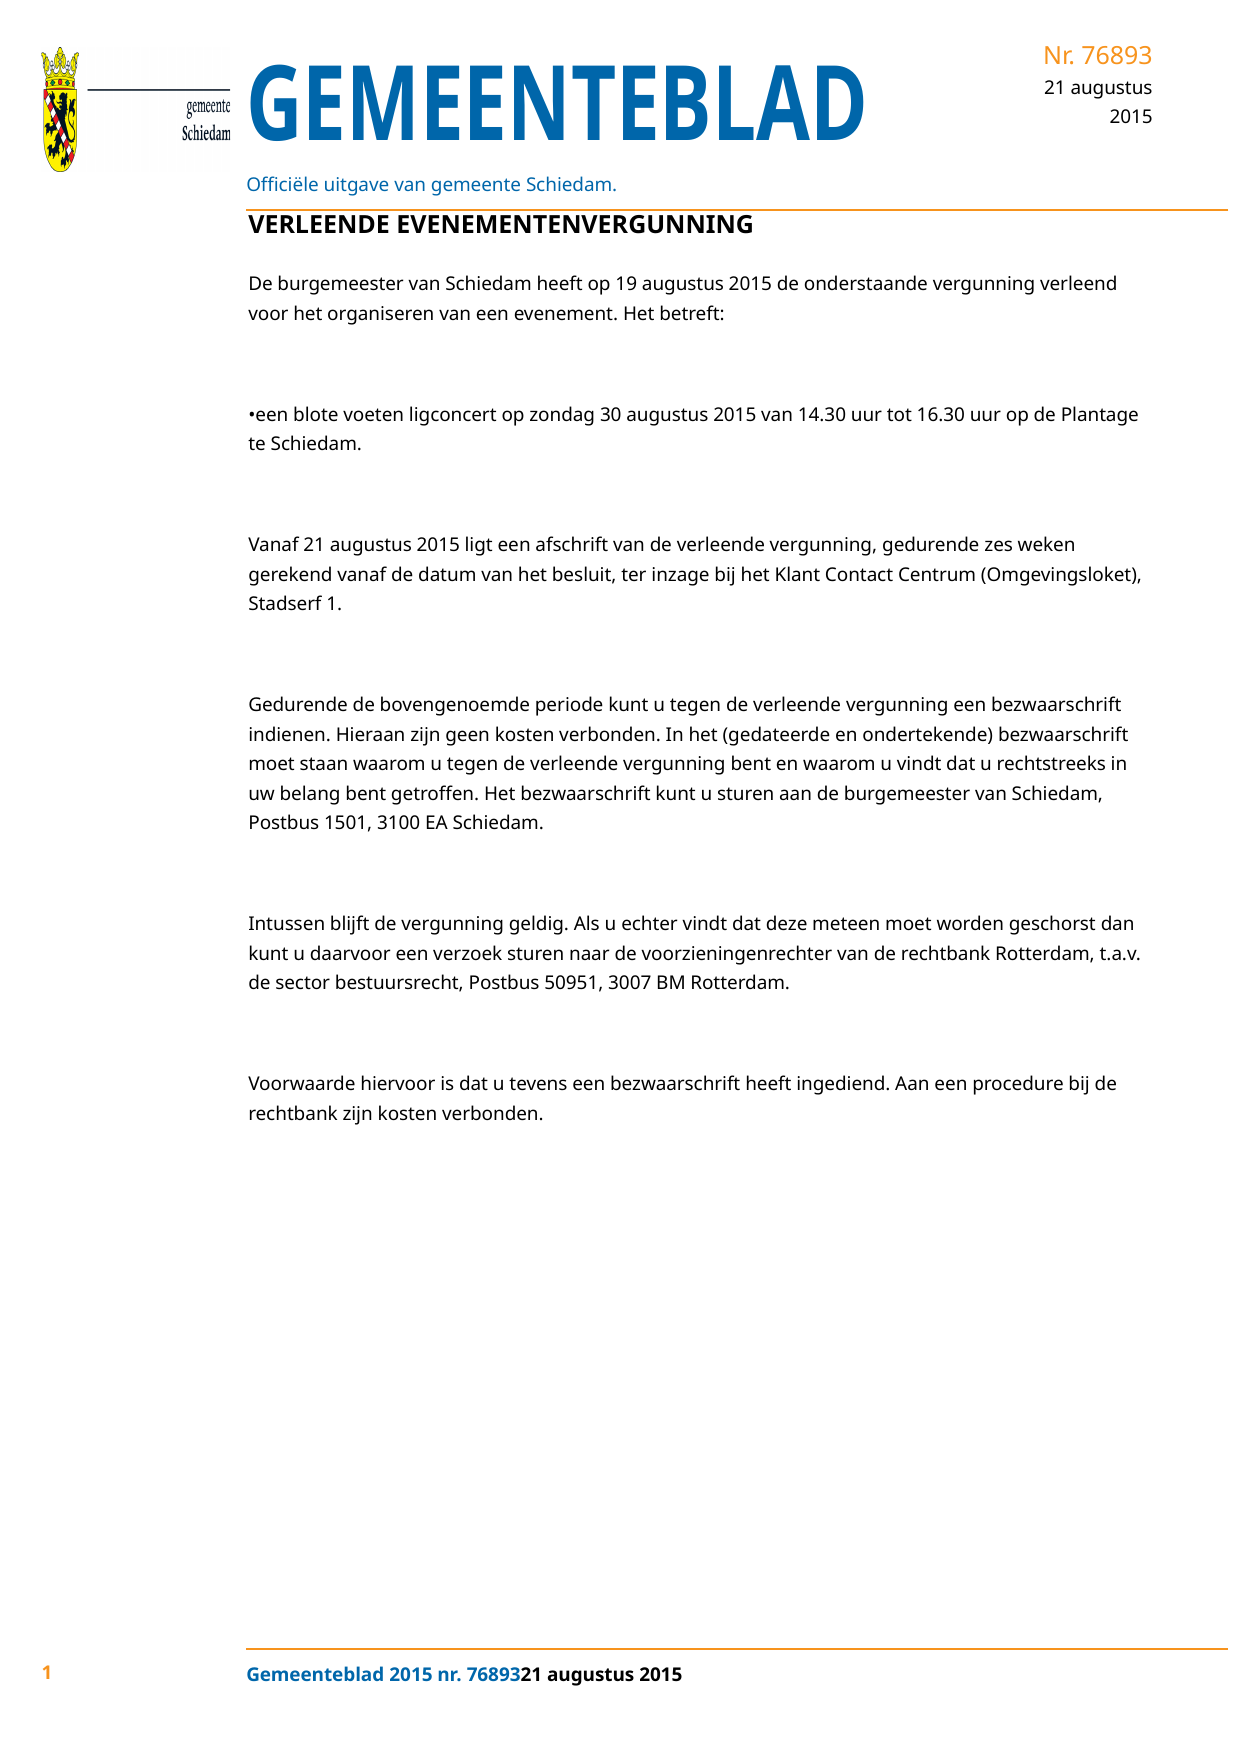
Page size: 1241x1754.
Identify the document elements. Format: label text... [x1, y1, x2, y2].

text De burgemeester van Schiedam heeft op 19 augustus 2015 de onderstaande vergunning verleend voor het organiseren van een evenement. Het betreft: [248, 270, 1152, 326]
text Intussen blijft de vergunning geldig. Als u echter vindt dat deze meteen moet worden geschorst dan kunt u daarvoor een verzoek sturen naar de voorzieningenrechter van de rechtbank Rotterdam, t.a.v. de sector bestuursrecht, Postbus 50951, 3007 BM Rotterdam. [248, 910, 1152, 995]
text •een blote voeten ligconcert op zondag 30 augustus 2015 van 14.30 uur tot 16.30 uur op de Plantage te Schiedam. [248, 401, 1152, 456]
text Gedurende de bovengenoemde periode kunt u tegen de verleende vergunning een bezwaarschrift indienen. Hieraan zijn geen kosten verbonden. In het (gedateerde en ondertekende) bezwaarschrift moet staan waarom u tegen de verleende vergunning bent en waarom u vindt dat u rechtstreeks in uw belang bent getroffen. Het bezwaarschrift kunt u sturen aan de burgemeester van Schiedam, Postbus 1501, 3100 EA Schiedam. [248, 691, 1152, 835]
text VERLEENDE EVENEMENTENVERGUNNING [248, 211, 1152, 241]
picture [41, 47, 231, 172]
text Vanaf 21 augustus 2015 ligt een afschrift van de verleende vergunning, gedurende zes weken gerekend vanaf de datum van het besluit, ter inzage bij het Klant Contact Centrum (Omgevingsloket), Stadserf 1. [248, 531, 1152, 616]
text Voorwaarde hiervoor is dat u tevens een bezwaarschrift heeft ingediend. Aan een procedure bij de rechtbank zijn kosten verbonden. [248, 1070, 1152, 1126]
